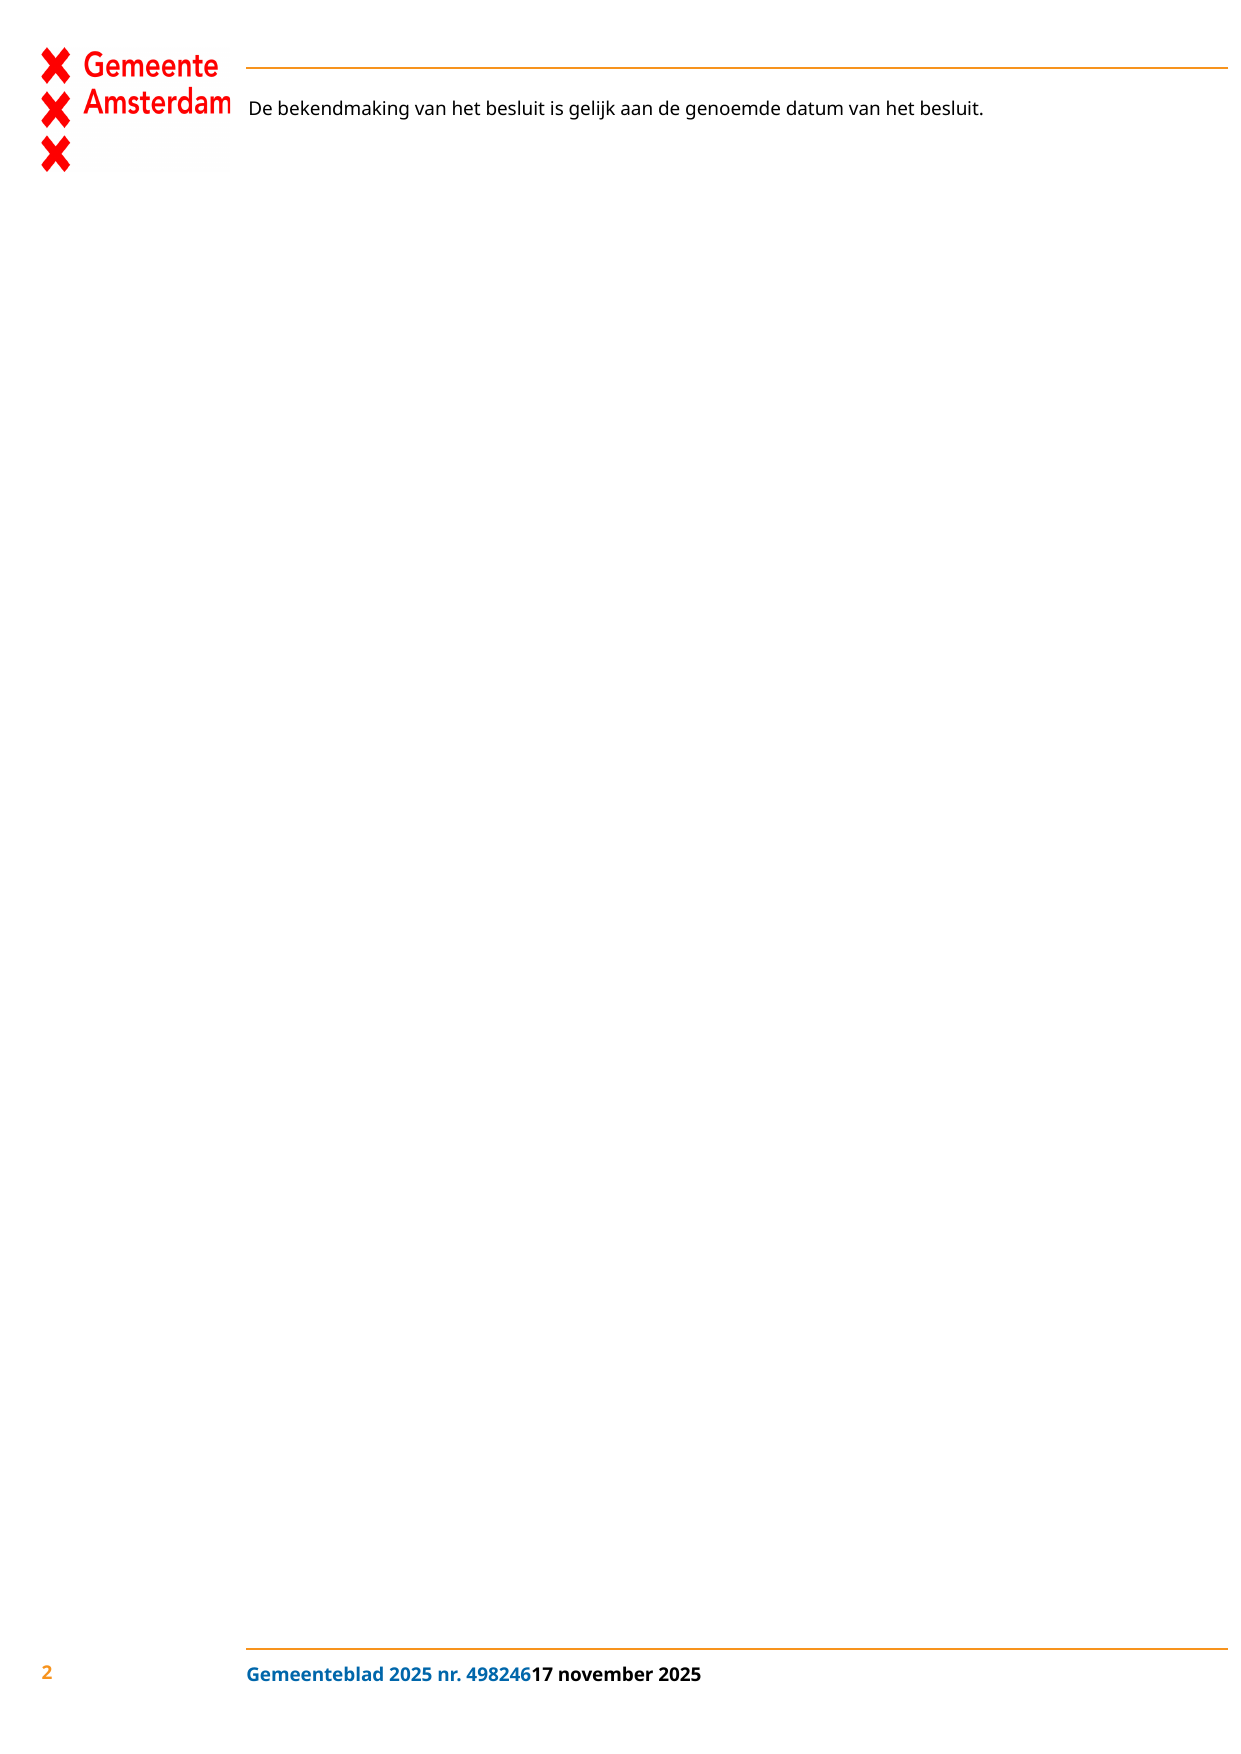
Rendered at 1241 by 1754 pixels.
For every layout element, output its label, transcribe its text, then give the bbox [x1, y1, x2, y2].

picture [41, 47, 231, 172]
text De bekendmaking van het besluit is gelijk aan de genoemde datum van het besluit. [248, 95, 1152, 121]
